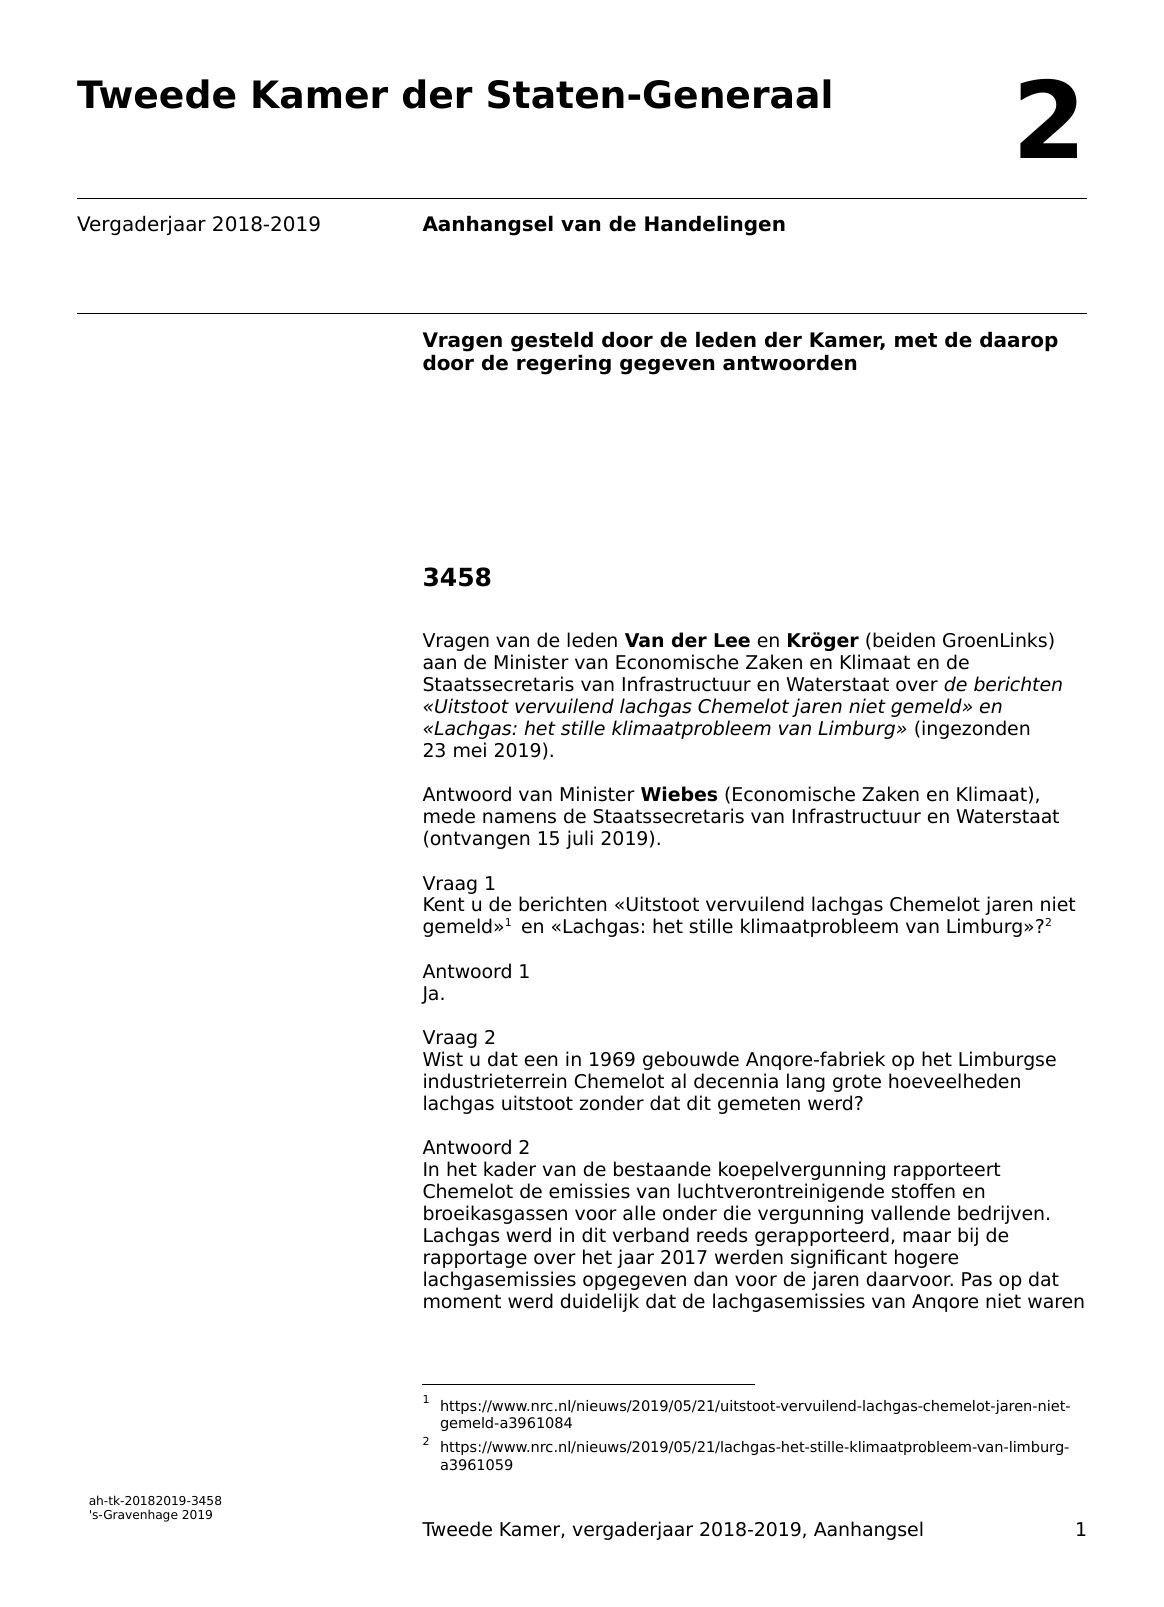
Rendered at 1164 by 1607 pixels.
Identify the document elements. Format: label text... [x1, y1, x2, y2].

text Antwoord van Minister Wiebes (Economische Zaken en Klimaat), mede namens de Staatssecretaris van Infrastructuur en Waterstaat (ontvangen 15 juli 2019). [422, 784, 1087, 850]
table_cell Aanhangsel van de Handelingen [422, 199, 1087, 313]
text Wist u dat een in 1969 gebouwde Anqore-fabriek op het Limburgse industrieterrein Chemelot al decennia lang grote hoeveelheden lachgas uitstoot zonder dat dit gemeten werd? [422, 1049, 1087, 1114]
text 3458 [422, 563, 1087, 592]
text ah-tk-20182019-3458 [88, 1494, 323, 1508]
text 's-Gravenhage 2019 [88, 1508, 323, 1522]
table_cell Vergaderjaar 2018-2019 [77, 199, 422, 313]
table_cell [77, 314, 422, 375]
text Vragen van de leden Van der Lee en Kröger (beiden GroenLinks) aan de Minister van Economische Zaken en Klimaat en de Staatssecretaris van Infrastructuur en Waterstaat over de berichten «Uitstoot vervuilend lachgas Chemelot jaren niet gemeld» en «Lachgas: het stille klimaatprobleem van Limburg» (ingezonden 23 mei 2019). [422, 630, 1087, 762]
table_cell Vragen gesteld door de leden der Kamer, met de daarop door de regering gegeven antwoorden [422, 314, 1087, 375]
text Antwoord 2 [422, 1137, 1087, 1159]
text https://www.nrc.nl/nieuws/2019/05/21/lachgas-het-stille-klimaatprobleem-van-limburg-a3961059 [422, 1435, 1087, 1474]
text Vraag 1 [422, 872, 1087, 894]
text Antwoord 1 [422, 961, 1087, 982]
text Vraag 2 [422, 1027, 1087, 1049]
text https://www.nrc.nl/nieuws/2019/05/21/uitstoot-vervuilend-lachgas-chemelot-jaren-niet-gemeld-a3961084 [422, 1393, 1087, 1432]
table_header 2 [886, 59, 1087, 198]
table_header Tweede Kamer der Staten-Generaal [77, 59, 886, 198]
text In het kader van de bestaande koepelvergunning rapporteert Chemelot de emissies van luchtverontreinigende stoffen en broeikasgassen voor alle onder die vergunning vallende bedrijven. Lachgas werd in dit verband reeds gerapporteerd, maar bij de rapportage over het jaar 2017 werden significant hogere lachgasemissies opgegeven dan voor de jaren daarvoor. Pas op dat moment werd duidelijk dat de lachgasemissies van Anqore niet waren [422, 1159, 1087, 1313]
text Kent u de berichten «Uitstoot vervuilend lachgas Chemelot jaren niet gemeld» en «Lachgas: het stille klimaatprobleem van Limburg»? [422, 894, 1087, 938]
text Ja. [422, 982, 1087, 1004]
